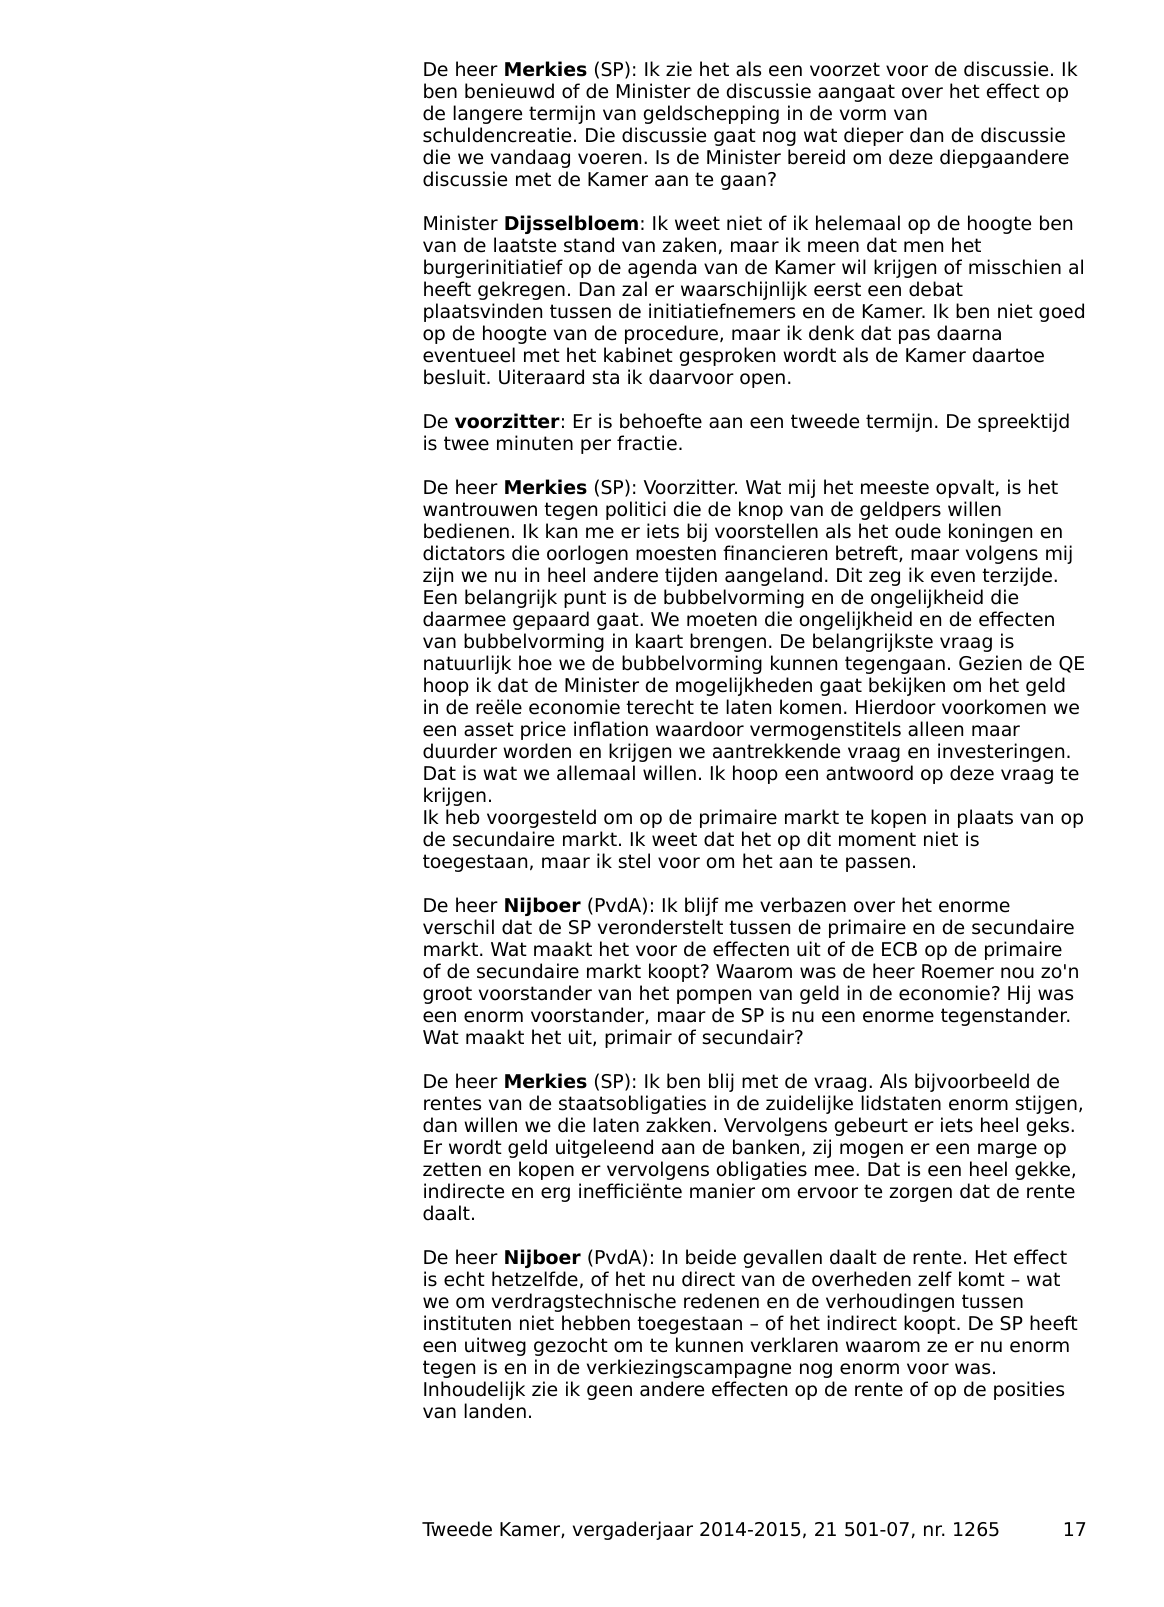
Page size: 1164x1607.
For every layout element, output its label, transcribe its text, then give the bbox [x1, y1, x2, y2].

text De heer Nijboer (PvdA): In beide gevallen daalt de rente. Het effect is echt hetzelfde, of het nu direct van de overheden zelf komt – wat we om verdragstechnische redenen en de verhoudingen tussen instituten niet hebben toegestaan – of het indirect koopt. De SP heeft een uitweg gezocht om te kunnen verklaren waarom ze er nu enorm tegen is en in de verkiezingscampagne nog enorm voor was. Inhoudelijk zie ik geen andere effecten op de rente of op de posities van landen. [422, 1247, 1087, 1423]
text Ik heb voorgesteld om op de primaire markt te kopen in plaats van op de secundaire markt. Ik weet dat het op dit moment niet is toegestaan, maar ik stel voor om het aan te passen. [422, 807, 1087, 873]
text De voorzitter: Er is behoefte aan een tweede termijn. De spreektijd is twee minuten per fractie. [422, 411, 1087, 455]
text De heer Merkies (SP): Ik ben blij met de vraag. Als bijvoorbeeld de rentes van de staatsobligaties in de zuidelijke lidstaten enorm stijgen, dan willen we die laten zakken. Vervolgens gebeurt er iets heel geks. Er wordt geld uitgeleend aan de banken, zij mogen er een marge op zetten en kopen er vervolgens obligaties mee. Dat is een heel gekke, indirecte en erg inefficiënte manier om ervoor te zorgen dat de rente daalt. [422, 1071, 1087, 1225]
text De heer Nijboer (PvdA): Ik blijf me verbazen over het enorme verschil dat de SP veronderstelt tussen de primaire en de secundaire markt. Wat maakt het voor de effecten uit of de ECB op de primaire of de secundaire markt koopt? Waarom was de heer Roemer nou zo'n groot voorstander van het pompen van geld in de economie? Hij was een enorm voorstander, maar de SP is nu een enorme tegenstander. Wat maakt het uit, primair of secundair? [422, 895, 1087, 1049]
text Een belangrijk punt is de bubbelvorming en de ongelijkheid die daarmee gepaard gaat. We moeten die ongelijkheid en de effecten van bubbelvorming in kaart brengen. De belangrijkste vraag is natuurlijk hoe we de bubbelvorming kunnen tegengaan. Gezien de QE hoop ik dat de Minister de mogelijkheden gaat bekijken om het geld in de reële economie terecht te laten komen. Hierdoor voorkomen we een asset price inflation waardoor vermogenstitels alleen maar duurder worden en krijgen we aantrekkende vraag en investeringen. Dat is wat we allemaal willen. Ik hoop een antwoord op deze vraag te krijgen. [422, 587, 1087, 807]
text De heer Merkies (SP): Ik zie het als een voorzet voor de discussie. Ik ben benieuwd of de Minister de discussie aangaat over het effect op de langere termijn van geldschepping in de vorm van schuldencreatie. Die discussie gaat nog wat dieper dan de discussie die we vandaag voeren. Is de Minister bereid om deze diepgaandere discussie met de Kamer aan te gaan? [422, 59, 1087, 191]
text De heer Merkies (SP): Voorzitter. Wat mij het meeste opvalt, is het wantrouwen tegen politici die de knop van de geldpers willen bedienen. Ik kan me er iets bij voorstellen als het oude koningen en dictators die oorlogen moesten financieren betreft, maar volgens mij zijn we nu in heel andere tijden aangeland. Dit zeg ik even terzijde. [422, 477, 1087, 587]
text Minister Dijsselbloem: Ik weet niet of ik helemaal op de hoogte ben van de laatste stand van zaken, maar ik meen dat men het burgerinitiatief op de agenda van de Kamer wil krijgen of misschien al heeft gekregen. Dan zal er waarschijnlijk eerst een debat plaatsvinden tussen de initiatiefnemers en de Kamer. Ik ben niet goed op de hoogte van de procedure, maar ik denk dat pas daarna eventueel met het kabinet gesproken wordt als de Kamer daartoe besluit. Uiteraard sta ik daarvoor open. [422, 213, 1087, 389]
